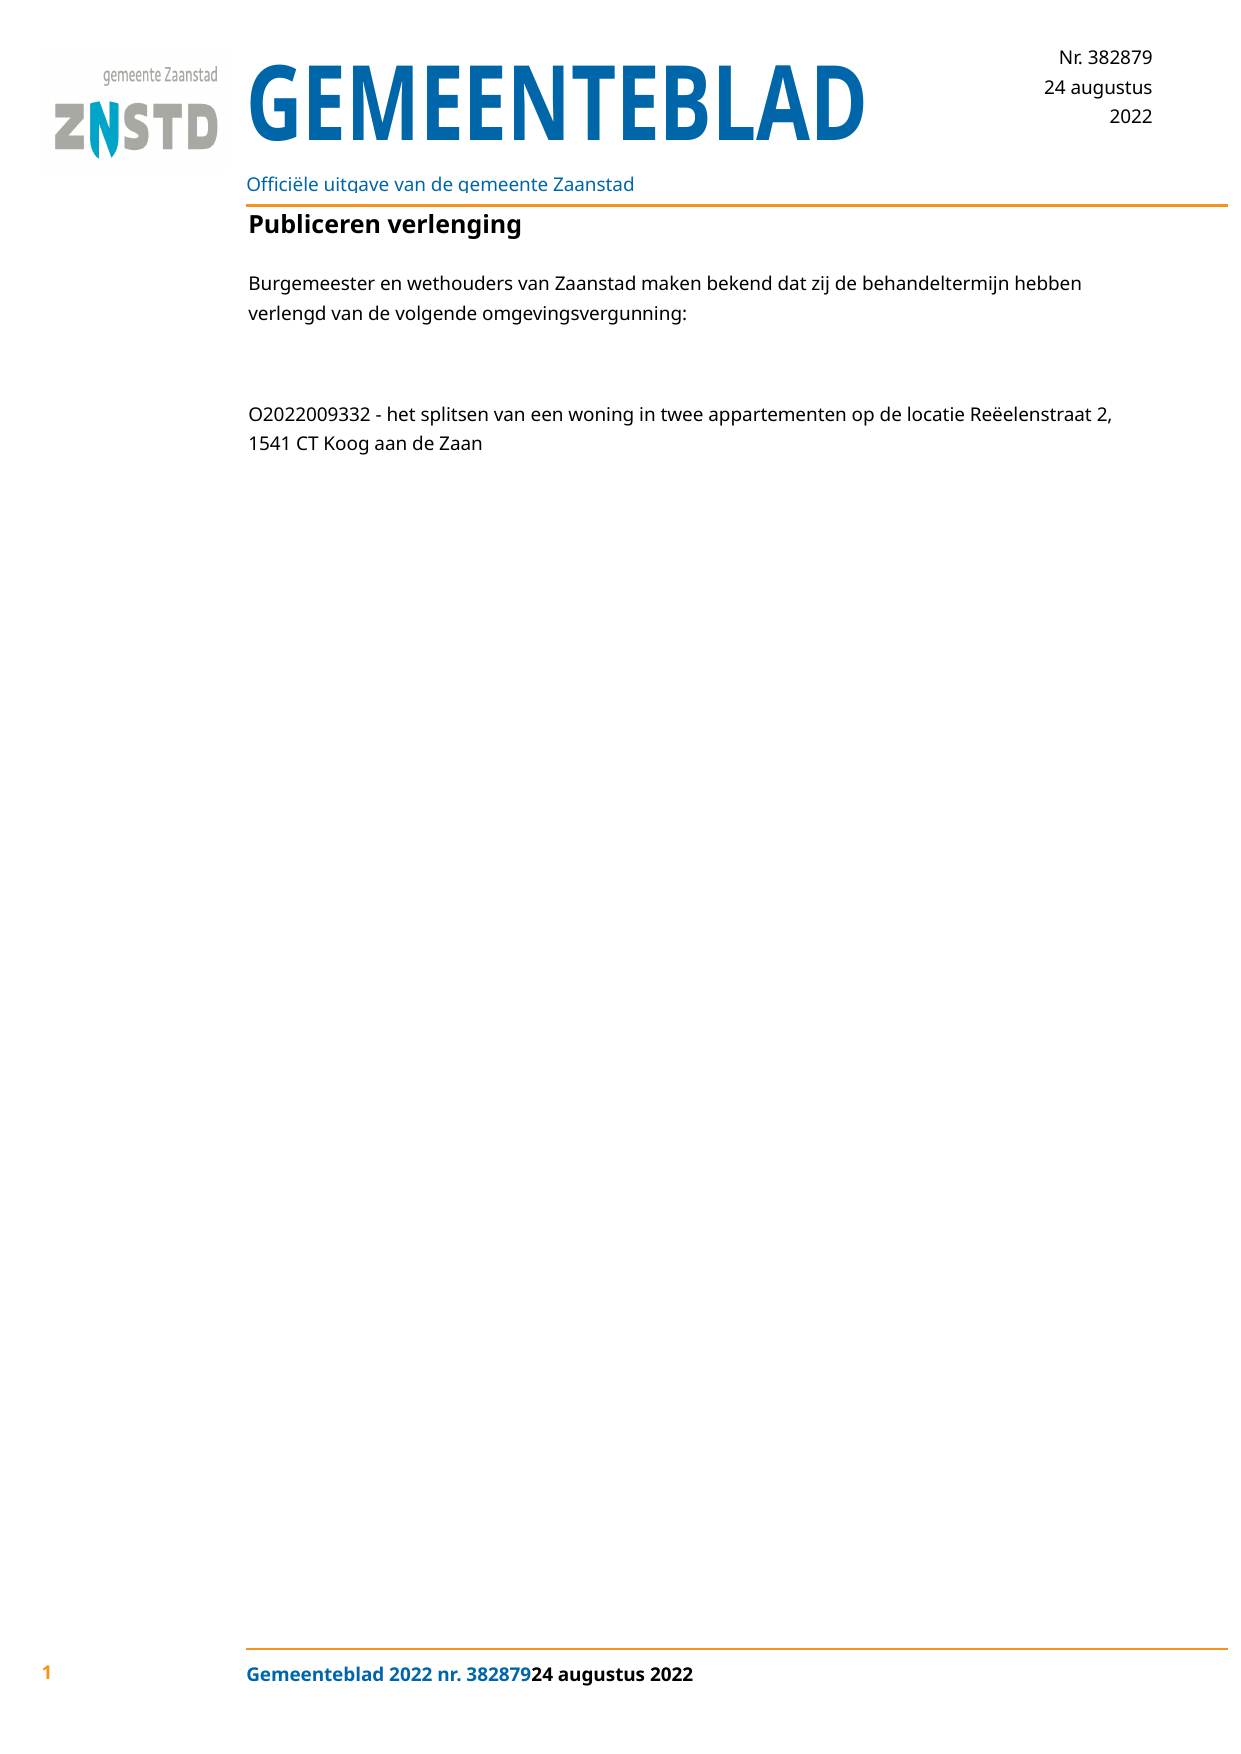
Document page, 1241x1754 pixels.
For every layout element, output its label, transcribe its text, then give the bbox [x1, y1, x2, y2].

text O2022009332 - het splitsen van een woning in twee appartementen op de locatie Reëelenstraat 2, 1541 CT Koog aan de Zaan [248, 401, 1152, 456]
text Publiceren verlenging [248, 207, 1152, 241]
text Burgemeester en wethouders van Zaanstad maken bekend dat zij de behandeltermijn hebben verlengd van de volgende omgevingsvergunning: [248, 270, 1152, 326]
picture [41, 47, 231, 172]
